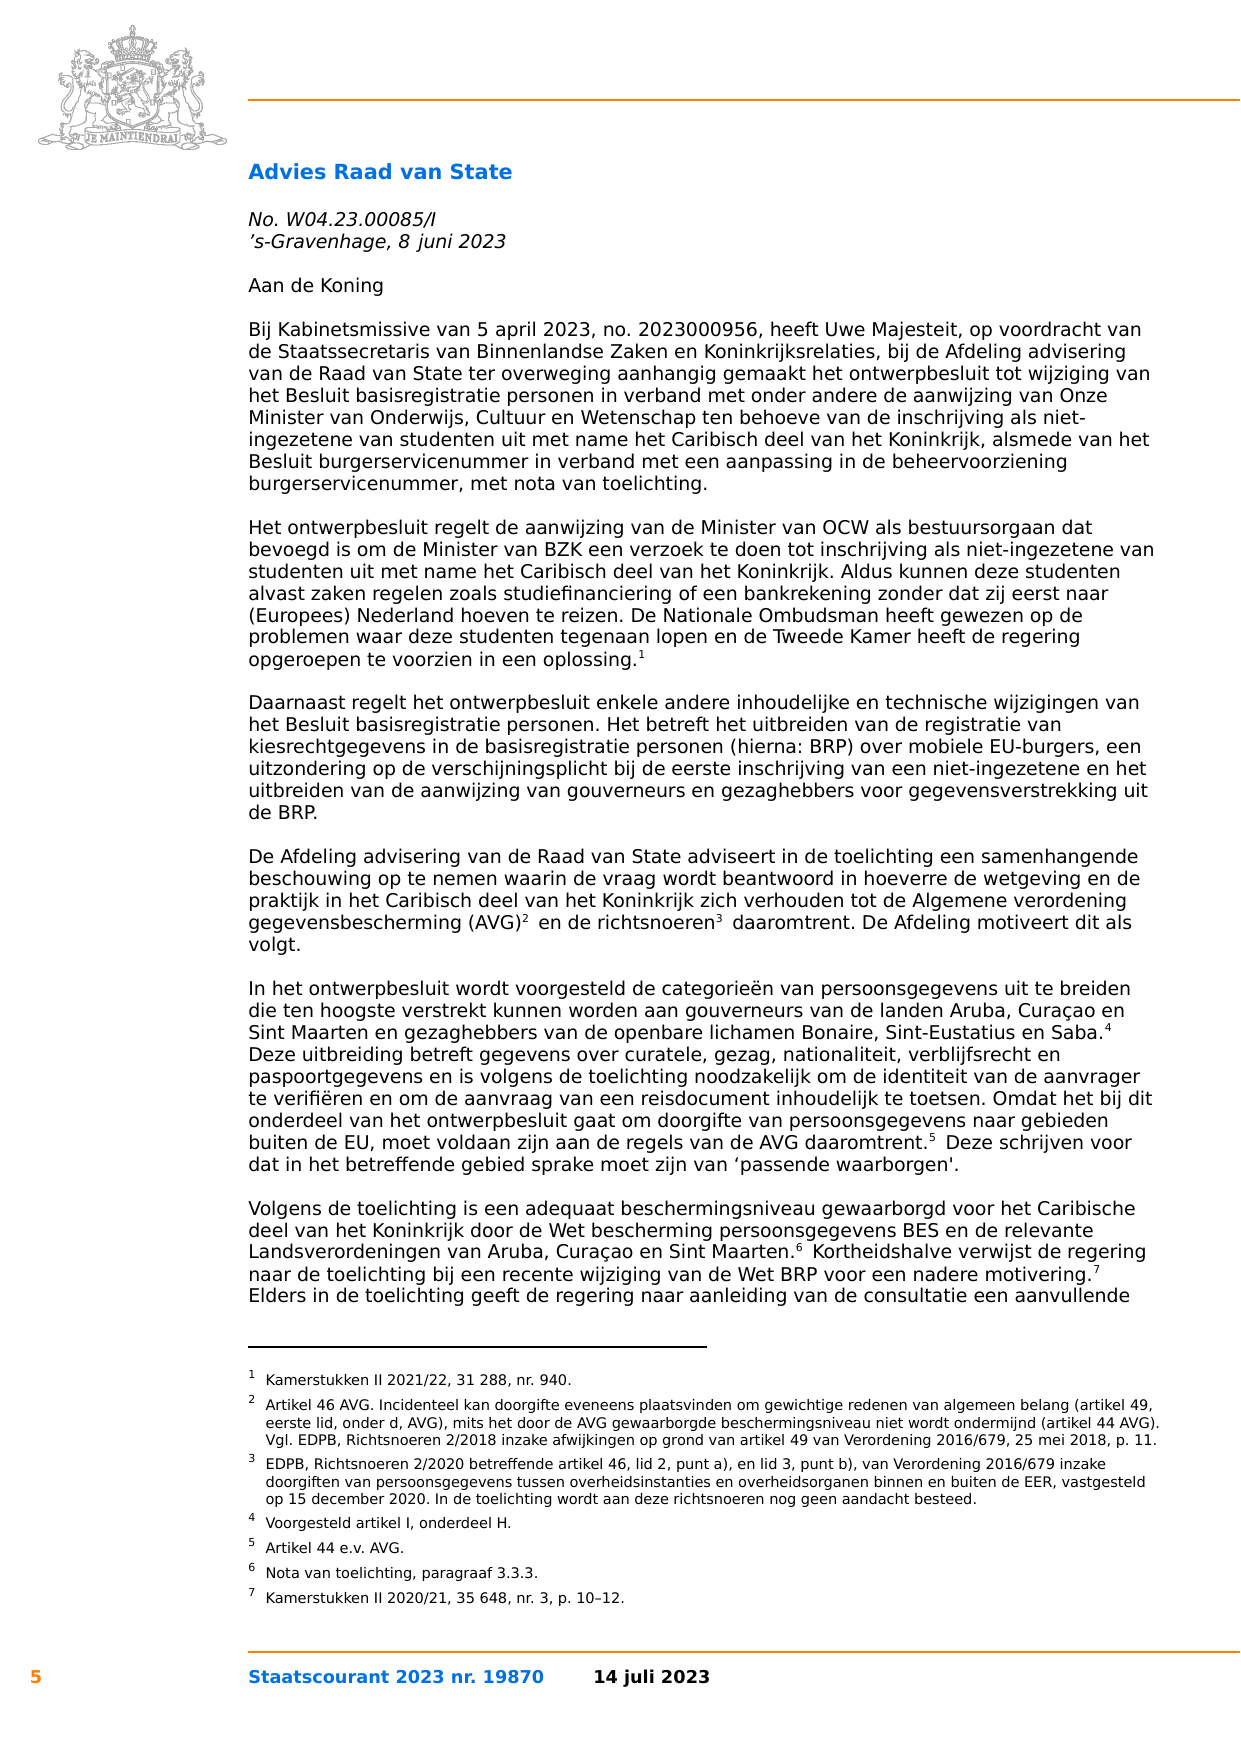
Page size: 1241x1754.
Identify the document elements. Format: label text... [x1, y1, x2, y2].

text Artikel 44 e.v. AVG. [248, 1536, 1163, 1558]
text Bij Kabinetsmissive van 5 april 2023, no. 2023000956, heeft Uwe Majesteit, op voordracht van de Staatssecretaris van Binnenlandse Zaken en Koninkrijksrelaties, bij de Afdeling advisering van de Raad van State ter overweging aanhangig gemaakt het ontwerpbesluit tot wijziging van het Besluit basisregistratie personen in verband met onder andere de aanwijzing van Onze Minister van Onderwijs, Cultuur en Wetenschap ten behoeve van de inschrijving als niet-ingezetene van studenten uit met name het Caribisch deel van het Koninkrijk, alsmede van het Besluit burgerservicenummer in verband met een aanpassing in de beheervoorziening burgerservicenummer, met nota van toelichting. [248, 319, 1163, 495]
text De Afdeling advisering van de Raad van State adviseert in de toelichting een samenhangende beschouwing op te nemen waarin de vraag wordt beantwoord in hoeverre de wetgeving en de praktijk in het Caribisch deel van het Koninkrijk zich verhouden tot de Algemene verordening gegevensbescherming (AVG) en de richtsnoeren daaromtrent. De Afdeling motiveert dit als volgt. [248, 846, 1163, 956]
text Nota van toelichting, paragraaf 3.3.3. [248, 1561, 1163, 1583]
text No. W04.23.00085/I [248, 209, 1163, 231]
text Kamerstukken II 2021/22, 31 288, nr. 940. [248, 1368, 1163, 1390]
text In het ontwerpbesluit wordt voorgesteld de categorieën van persoonsgegevens uit te breiden die ten hoogste verstrekt kunnen worden aan gouverneurs van de landen Aruba, Curaçao en Sint Maarten en gezaghebbers van de openbare lichamen Bonaire, Sint-Eustatius en Saba. Deze uitbreiding betreft gegevens over curatele, gezag, nationaliteit, verblijfsrecht en paspoortgegevens en is volgens de toelichting noodzakelijk om de identiteit van de aanvrager te verifiëren en om de aanvraag van een reisdocument inhoudelijk te toetsen. Omdat het bij dit onderdeel van het ontwerpbesluit gaat om doorgifte van persoonsgegevens naar gebieden buiten de EU, moet voldaan zijn aan de regels van de AVG daaromtrent. Deze schrijven voor dat in het betreffende gebied sprake moet zijn van ‘passende waarborgen'. [248, 978, 1163, 1176]
text Aan de Koning [248, 275, 1163, 297]
text Volgens de toelichting is een adequaat beschermingsniveau gewaarborgd voor het Caribische deel van het Koninkrijk door de Wet bescherming persoonsgegevens BES en de relevante Landsverordeningen van Aruba, Curaçao en Sint Maarten. Kortheidshalve verwijst de regering naar de toelichting bij een recente wijziging van de Wet BRP voor een nadere motivering. Elders in de toelichting geeft de regering naar aanleiding van de consultatie een aanvullende [248, 1197, 1163, 1307]
text Voorgesteld artikel I, onderdeel H. [248, 1511, 1163, 1533]
picture [38, 25, 227, 150]
text EDPB, Richtsnoeren 2/2020 betreffende artikel 46, lid 2, punt a), en lid 3, punt b), van Verordening 2016/679 inzake doorgiften van persoonsgegevens tussen overheidsinstanties en overheidsorganen binnen en buiten de EER, vastgesteld op 15 december 2020. In de toelichting wordt aan deze richtsnoeren nog geen aandacht besteed. [248, 1452, 1163, 1508]
subtitle Advies Raad van State [248, 160, 1163, 184]
text ’s-Gravenhage, 8 juni 2023 [248, 231, 1163, 253]
text Artikel 46 AVG. Incidenteel kan doorgifte eveneens plaatsvinden om gewichtige redenen van algemeen belang (artikel 49, eerste lid, onder d, AVG), mits het door de AVG gewaarborgde beschermingsniveau niet wordt ondermijnd (artikel 44 AVG). Vgl. EDPB, Richtsnoeren 2/2018 inzake afwijkingen op grond van artikel 49 van Verordening 2016/679, 25 mei 2018, p. 11. [248, 1393, 1163, 1449]
text Kamerstukken II 2020/21, 35 648, nr. 3, p. 10–12. [248, 1586, 1163, 1608]
text Daarnaast regelt het ontwerpbesluit enkele andere inhoudelijke en technische wijzigingen van het Besluit basisregistratie personen. Het betreft het uitbreiden van de registratie van kiesrechtgegevens in de basisregistratie personen (hierna: BRP) over mobiele EU-burgers, een uitzondering op de verschijningsplicht bij de eerste inschrijving van een niet-ingezetene en het uitbreiden van de aanwijzing van gouverneurs en gezaghebbers voor gegevensverstrekking uit de BRP. [248, 692, 1163, 824]
text Het ontwerpbesluit regelt de aanwijzing van de Minister van OCW als bestuursorgaan dat bevoegd is om de Minister van BZK een verzoek te doen tot inschrijving als niet-ingezetene van studenten uit met name het Caribisch deel van het Koninkrijk. Aldus kunnen deze studenten alvast zaken regelen zoals studiefinanciering of een bankrekening zonder dat zij eerst naar (Europees) Nederland hoeven te reizen. De Nationale Ombudsman heeft gewezen op de problemen waar deze studenten tegenaan lopen en de Tweede Kamer heeft de regering opgeroepen te voorzien in een oplossing. [248, 517, 1163, 670]
